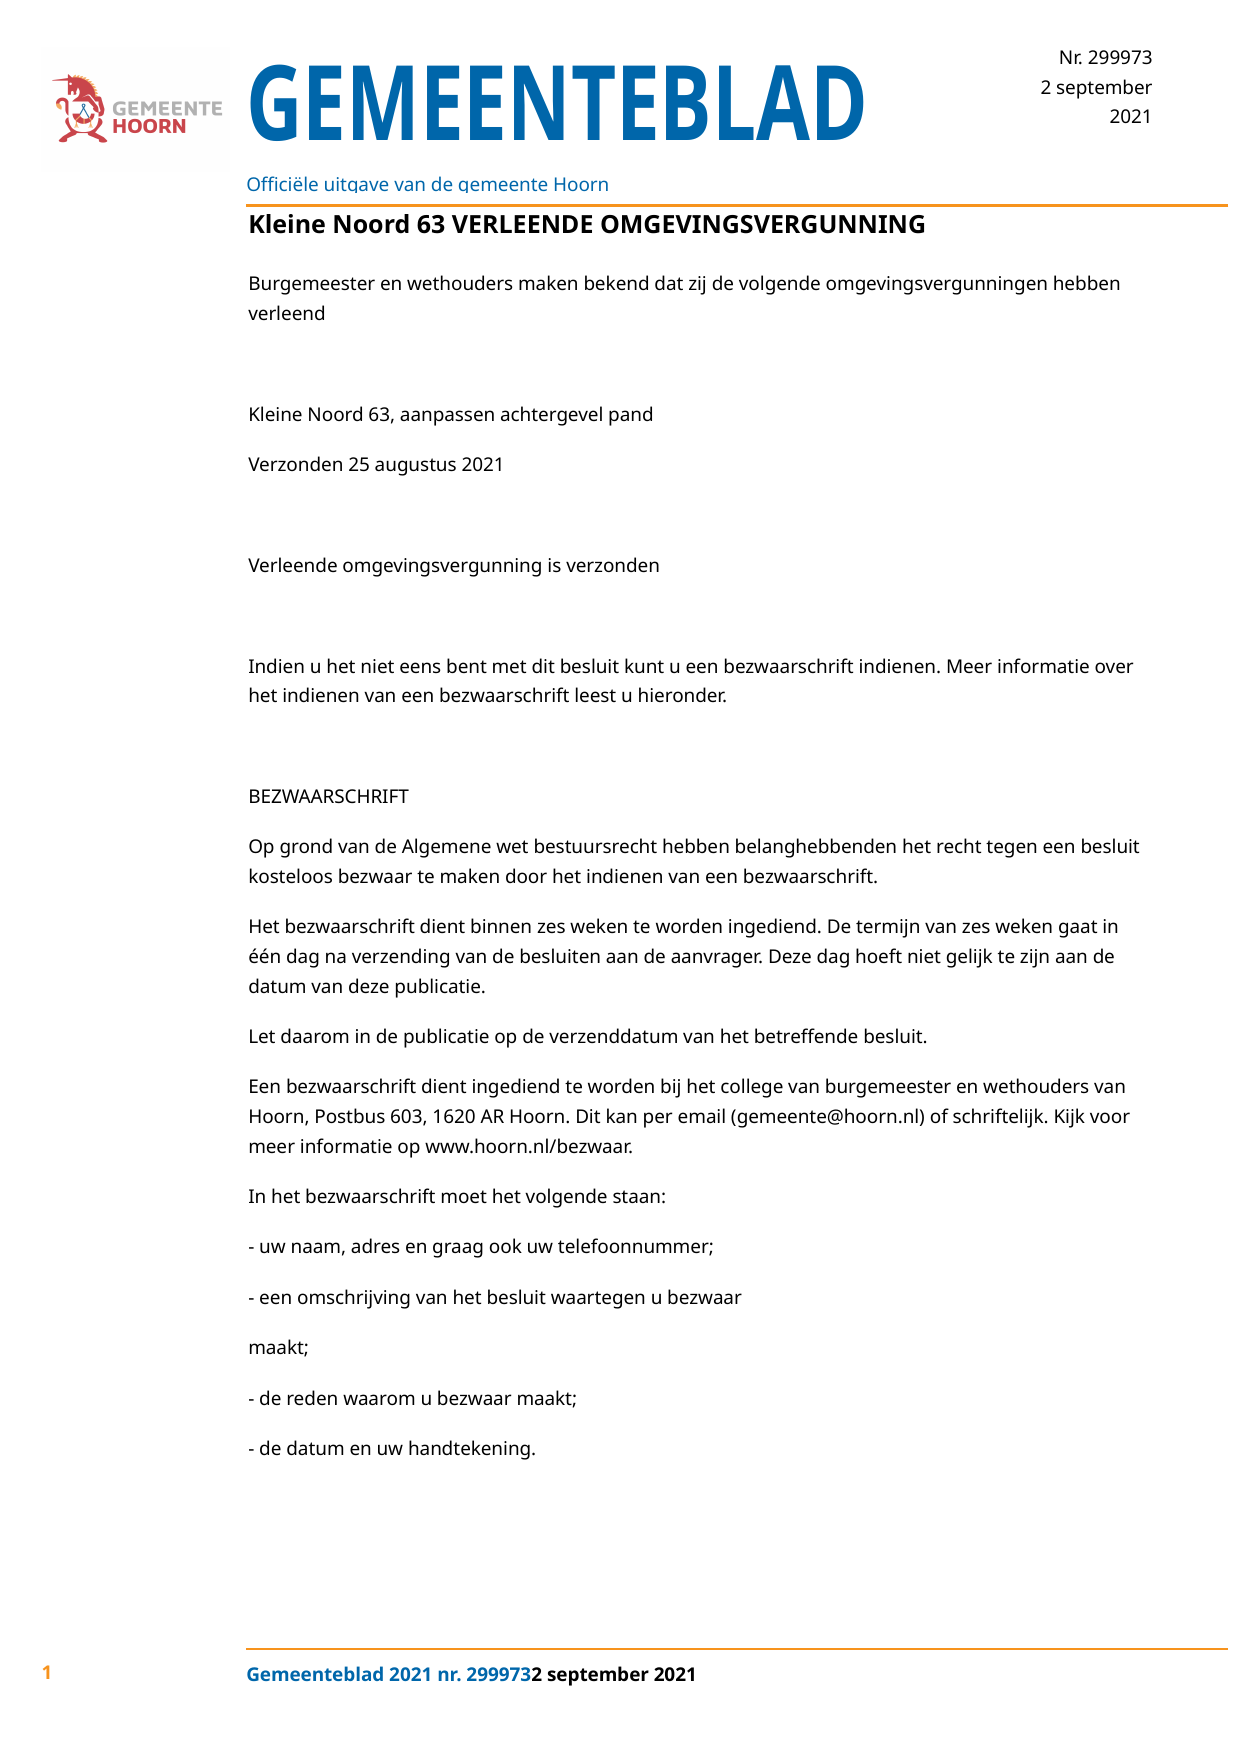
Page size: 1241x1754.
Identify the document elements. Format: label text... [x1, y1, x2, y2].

text Op grond van de Algemene wet bestuursrecht hebben belanghebbenden het recht tegen een besluit kosteloos bezwaar te maken door het indienen van een bezwaarschrift. [248, 834, 1152, 889]
text Verzonden 25 augustus 2021 [248, 451, 1152, 477]
text - de reden waarom u bezwaar maakt; [248, 1385, 1152, 1411]
text Burgemeester en wethouders maken bekend dat zij de volgende omgevingsvergunningen hebben verleend [248, 270, 1152, 326]
text - uw naam, adres en graag ook uw telefoonnummer; [248, 1234, 1152, 1259]
text Verleende omgevingsvergunning is verzonden [248, 552, 1152, 578]
text In het bezwaarschrift moet het volgende staan: [248, 1183, 1152, 1209]
text - de datum en uw handtekening. [248, 1435, 1152, 1461]
text Het bezwaarschrift dient binnen zes weken te worden ingediend. De termijn van zes weken gaat in één dag na verzending van de besluiten aan de aanvrager. Deze dag hoeft niet gelijk te zijn aan de datum van deze publicatie. [248, 914, 1152, 998]
text BEZWAARSCHRIFT [248, 783, 1152, 809]
text Let daarom in de publicatie op de verzenddatum van het betreffende besluit. [248, 1023, 1152, 1049]
text - een omschrijving van het besluit waartegen u bezwaar [248, 1284, 1152, 1310]
text Indien u het niet eens bent met dit besluit kunt u een bezwaarschrift indienen. Meer informatie over het indienen van een bezwaarschrift leest u hieronder. [248, 653, 1152, 708]
text maakt; [248, 1334, 1152, 1360]
text Een bezwaarschrift dient ingediend te worden bij het college van burgemeester en wethouders van Hoorn, Postbus 603, 1620 AR Hoorn. Dit kan per email (gemeente@hoorn.nl) of schriftelijk. Kijk voor meer informatie op www.hoorn.nl/bezwaar. [248, 1074, 1152, 1158]
picture [41, 47, 231, 172]
text Kleine Noord 63 VERLEENDE OMGEVINGSVERGUNNING [248, 207, 1152, 241]
text Kleine Noord 63, aanpassen achtergevel pand [248, 401, 1152, 426]
